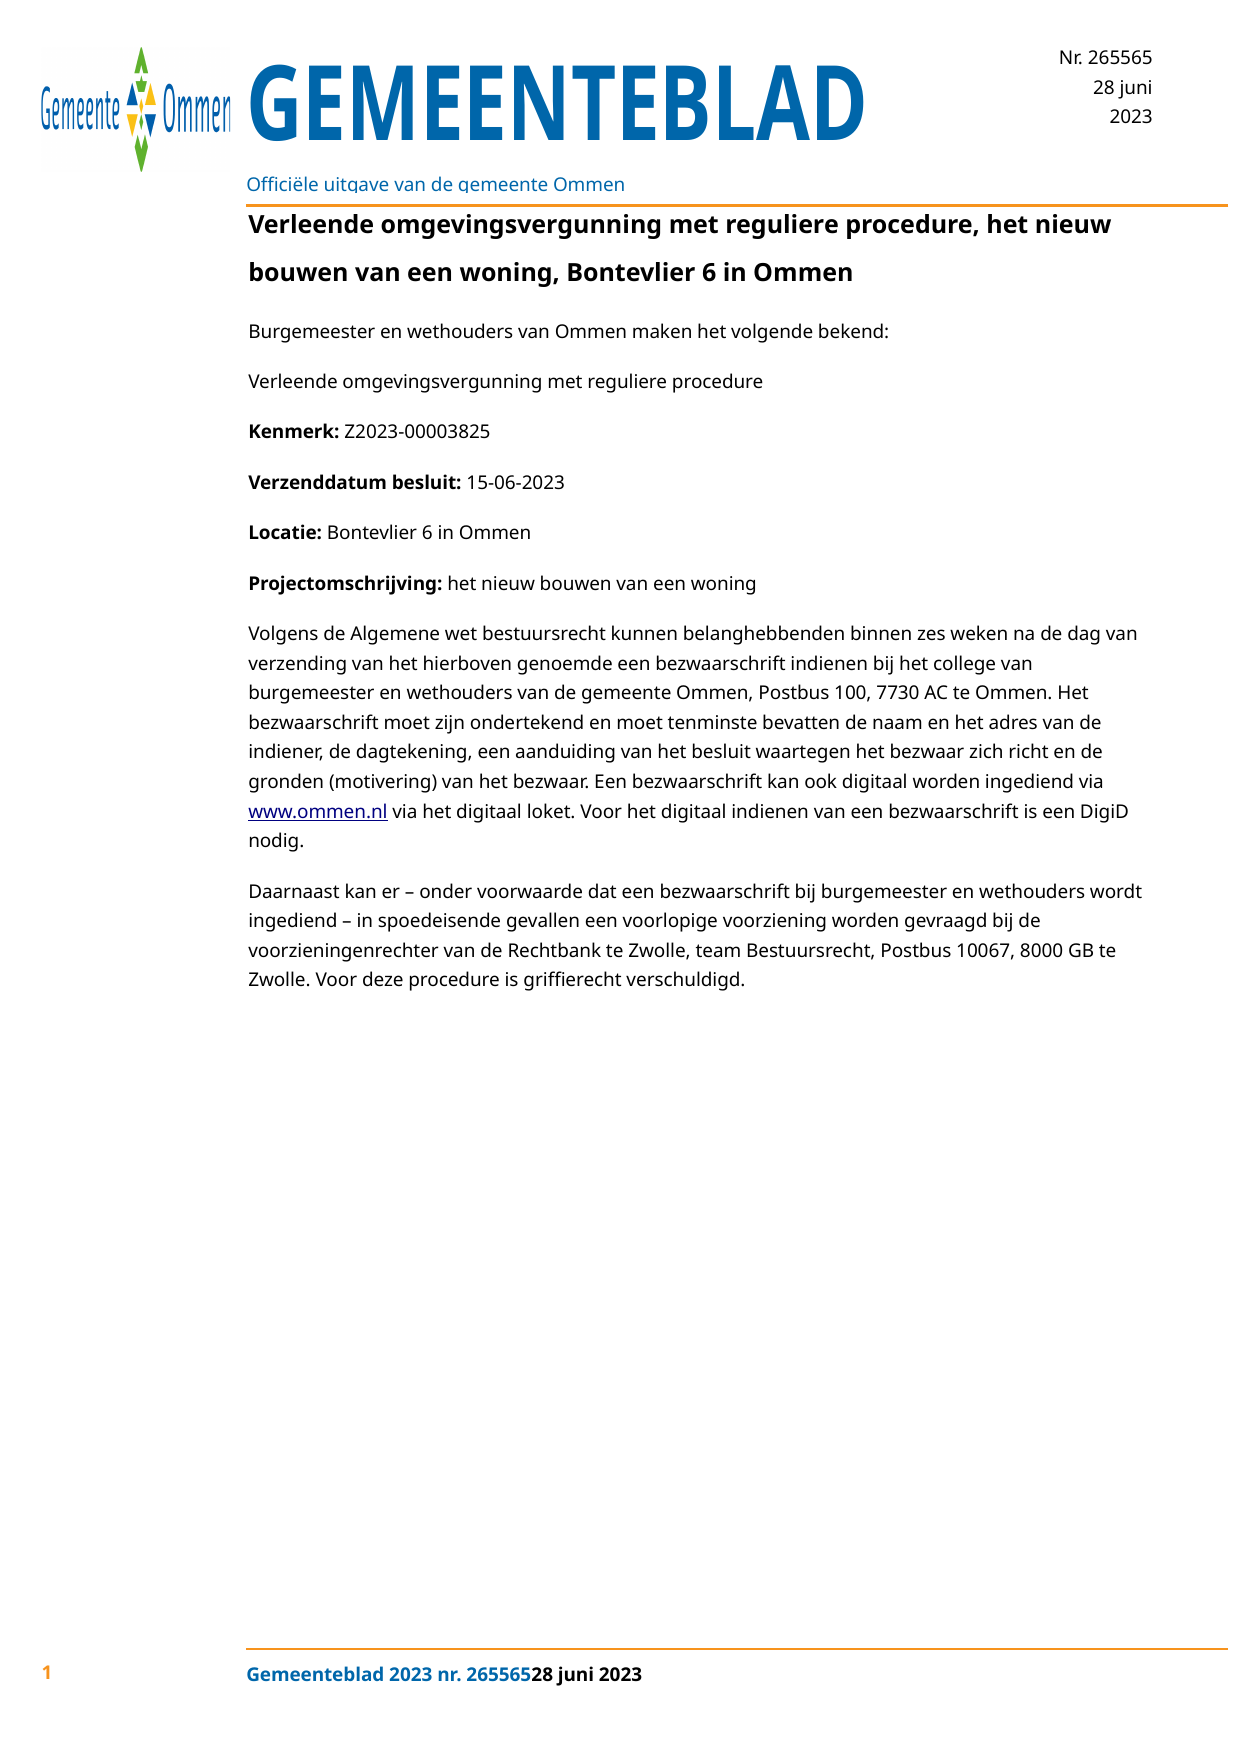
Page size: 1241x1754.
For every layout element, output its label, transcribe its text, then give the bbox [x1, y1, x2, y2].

text Daarnaast kan er – onder voorwaarde dat een bezwaarschrift bij burgemeester en wethouders wordt ingediend – in spoedeisende gevallen een voorlopige voorziening worden gevraagd bij de voorzieningenrechter van de Rechtbank te Zwolle, team Bestuursrecht, Postbus 10067, 8000 GB te Zwolle. Voor deze procedure is griffierecht verschuldigd. [248, 878, 1152, 992]
text Verzenddatum besluit: 15-06-2023 [248, 469, 1152, 495]
text Kenmerk: Z2023-00003825 [248, 419, 1152, 444]
text Burgemeester en wethouders van Ommen maken het volgende bekend: [248, 318, 1152, 344]
text Verleende omgevingsvergunning met reguliere procedure, het nieuw bouwen van een woning, Bontevlier 6 in Ommen [248, 207, 1152, 288]
text Volgens de Algemene wet bestuursrecht kunnen belanghebbenden binnen zes weken na de dag van verzending van het hierboven genoemde een bezwaarschrift indienen bij het college van burgemeester en wethouders van de gemeente Ommen, Postbus 100, 7730 AC te Ommen. Het bezwaarschrift moet zijn ondertekend en moet tenminste bevatten de naam en het adres van de indiener, de dagtekening, een aanduiding van het besluit waartegen het bezwaar zich richt en de gronden (motivering) van het bezwaar. Een bezwaarschrift kan ook digitaal worden ingediend via www.ommen.nl via het digitaal loket. Voor het digitaal indienen van een bezwaarschrift is een DigiD nodig. [248, 620, 1152, 853]
picture [41, 47, 231, 172]
text Projectomschrijving: het nieuw bouwen van een woning [248, 570, 1152, 596]
text Locatie: Bontevlier 6 in Ommen [248, 519, 1152, 545]
text Verleende omgevingsvergunning met reguliere procedure [248, 368, 1152, 394]
